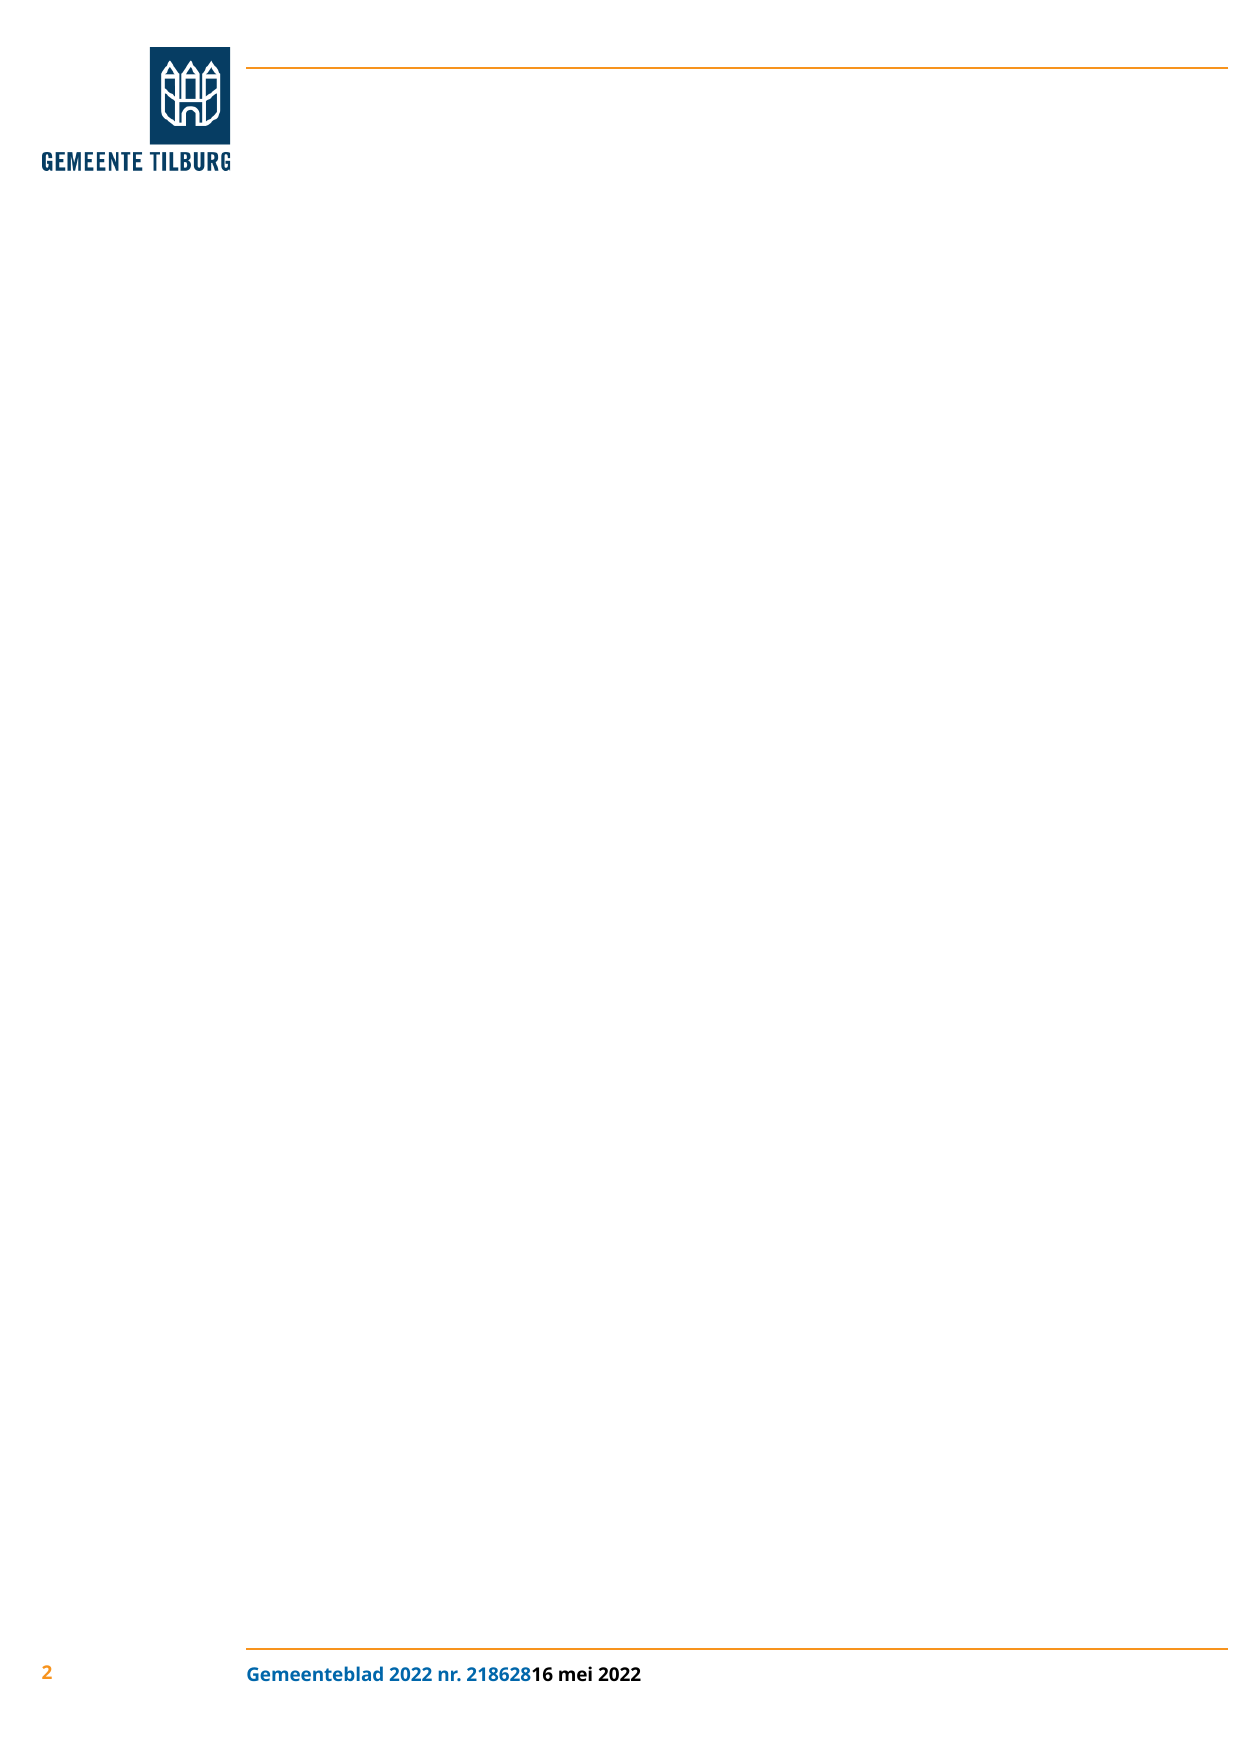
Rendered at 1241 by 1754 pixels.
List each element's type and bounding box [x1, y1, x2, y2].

picture [41, 47, 231, 172]
